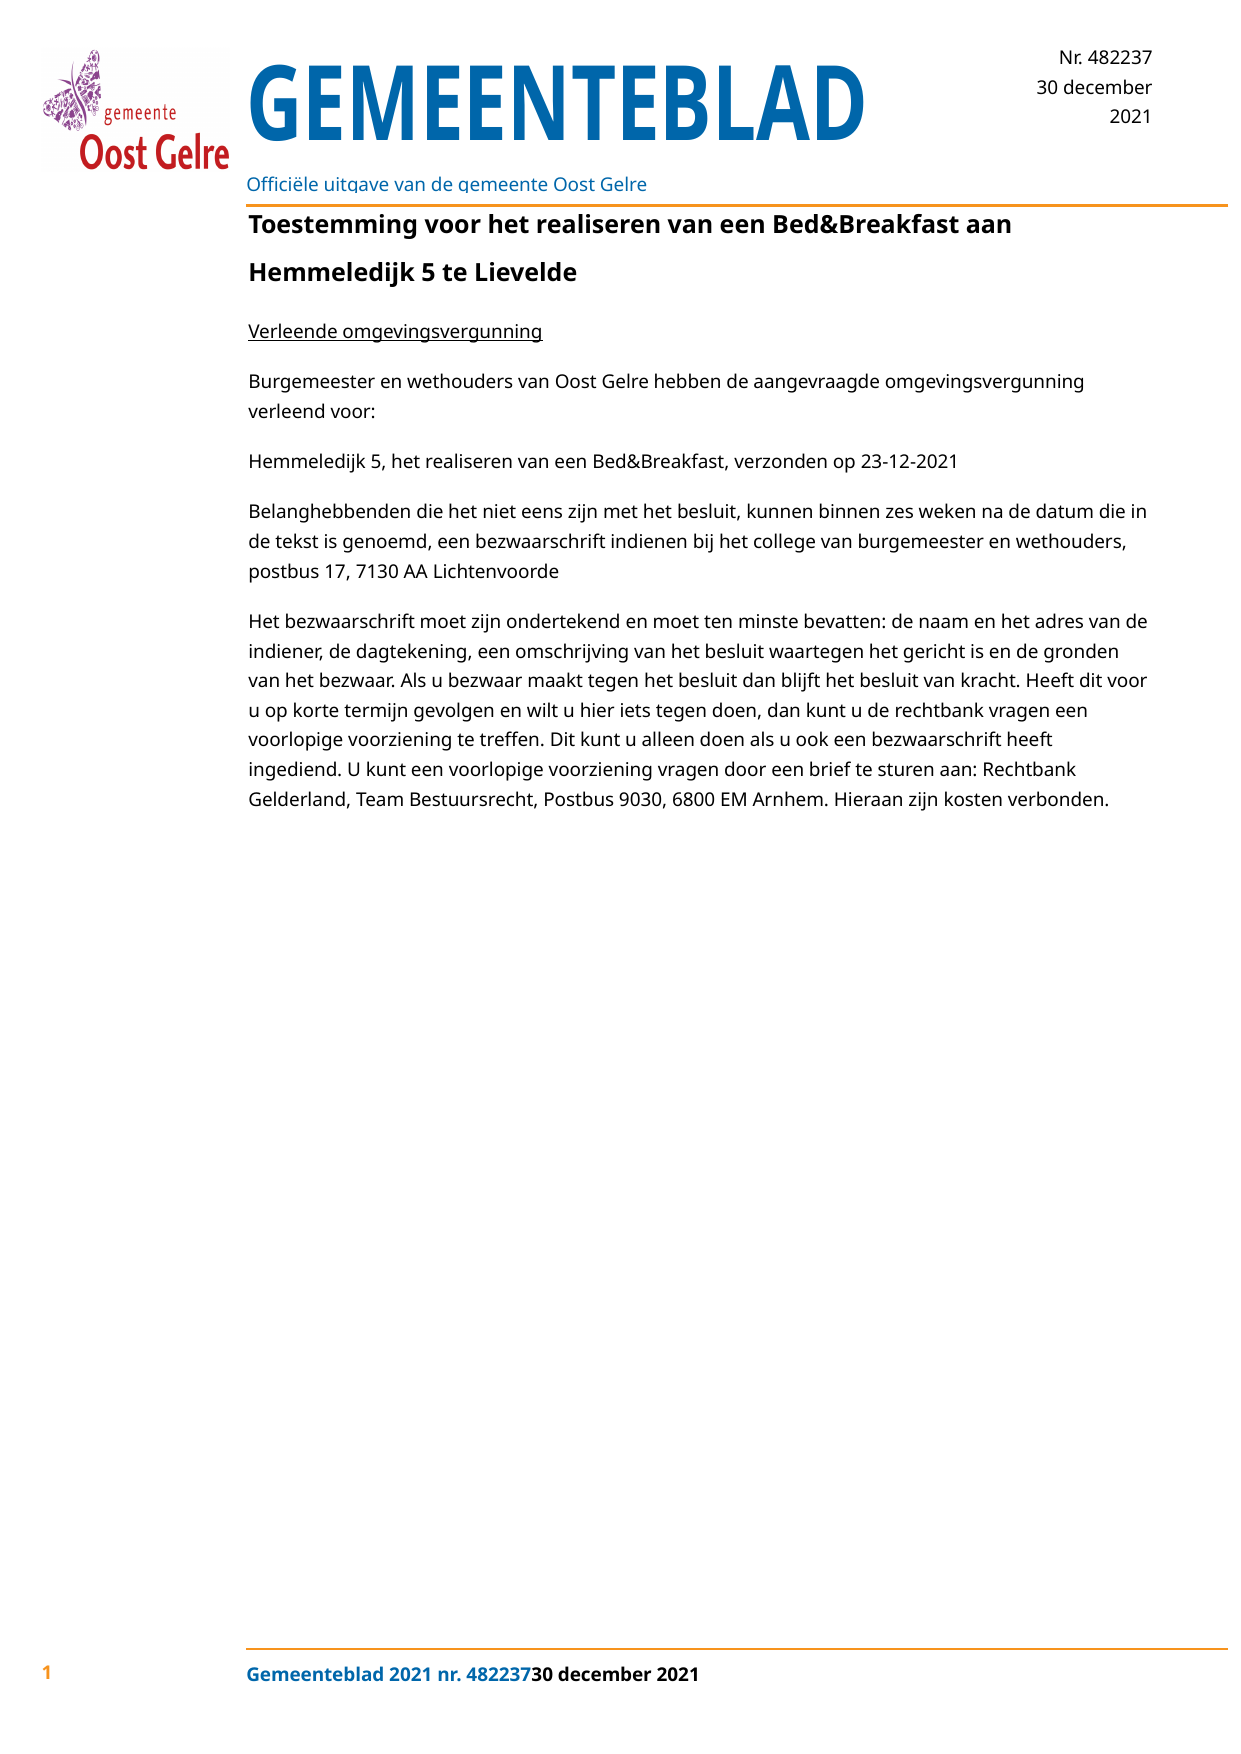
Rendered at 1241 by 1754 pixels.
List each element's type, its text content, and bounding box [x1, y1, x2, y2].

text Hemmeledijk 5, het realiseren van een Bed&Breakfast, verzonden op 23-12-2021 [248, 448, 1152, 474]
picture [41, 47, 231, 172]
text Burgemeester en wethouders van Oost Gelre hebben de aangevraagde omgevingsvergunning verleend voor: [248, 368, 1152, 424]
text Verleende omgevingsvergunning [248, 318, 1152, 344]
text Toestemming voor het realiseren van een Bed&Breakfast aan Hemmeledijk 5 te Lievelde [248, 207, 1152, 288]
text Belanghebbenden die het niet eens zijn met het besluit, kunnen binnen zes weken na de datum die in de tekst is genoemd, een bezwaarschrift indienen bij het college van burgemeester en wethouders, postbus 17, 7130 AA Lichtenvoorde [248, 499, 1152, 584]
text Het bezwaarschrift moet zijn ondertekend en moet ten minste bevatten: de naam en het adres van de indiener, de dagtekening, een omschrijving van het besluit waartegen het gericht is en de gronden van het bezwaar. Als u bezwaar maakt tegen het besluit dan blijft het besluit van kracht. Heeft dit voor u op korte termijn gevolgen en wilt u hier iets tegen doen, dan kunt u de rechtbank vragen een voorlopige voorziening te treffen. Dit kunt u alleen doen als u ook een bezwaarschrift heeft ingediend. U kunt een voorlopige voorziening vragen door een brief te sturen aan: Rechtbank Gelderland, Team Bestuursrecht, Postbus 9030, 6800 EM Arnhem. Hieraan zijn kosten verbonden. [248, 608, 1152, 812]
